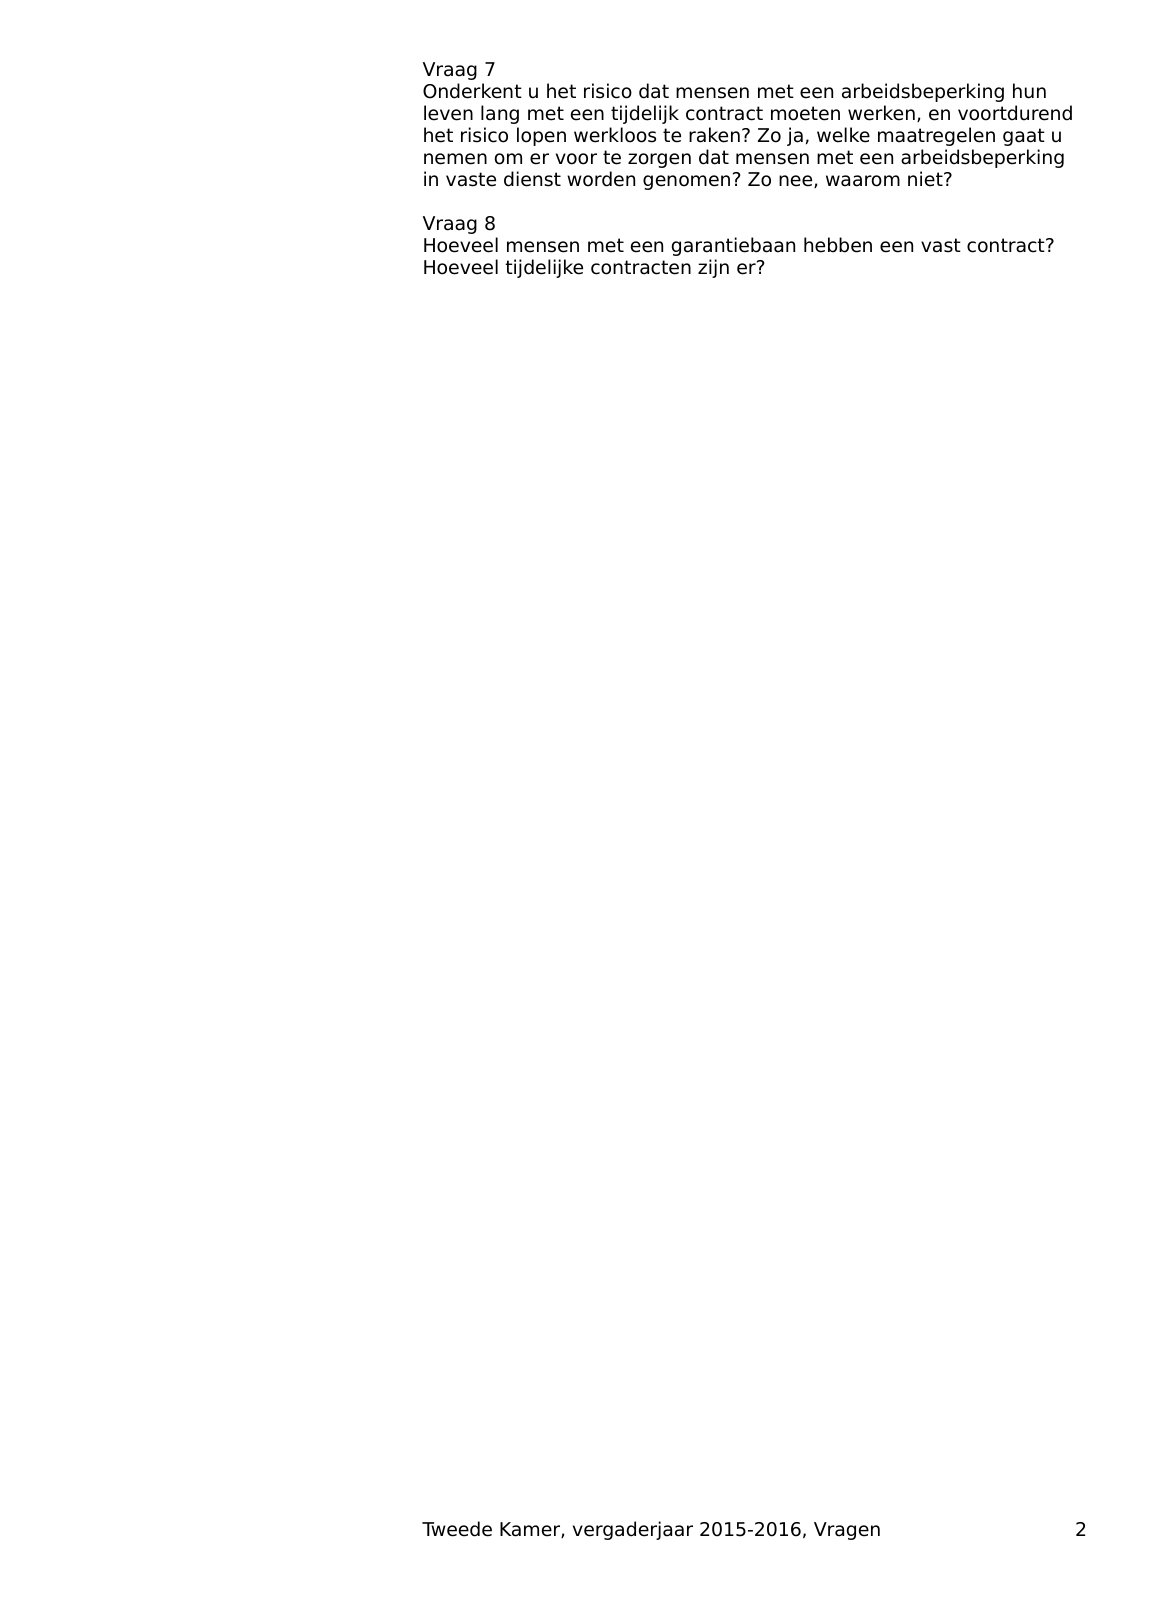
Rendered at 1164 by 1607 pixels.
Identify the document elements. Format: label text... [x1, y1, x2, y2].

text Hoeveel mensen met een garantiebaan hebben een vast contract? Hoeveel tijdelijke contracten zijn er? [422, 235, 1087, 279]
text Vraag 7 [422, 59, 1087, 81]
text Vraag 8 [422, 213, 1087, 235]
text Onderkent u het risico dat mensen met een arbeidsbeperking hun leven lang met een tijdelijk contract moeten werken, en voortdurend het risico lopen werkloos te raken? Zo ja, welke maatregelen gaat u nemen om er voor te zorgen dat mensen met een arbeidsbeperking in vaste dienst worden genomen? Zo nee, waarom niet? [422, 81, 1087, 191]
